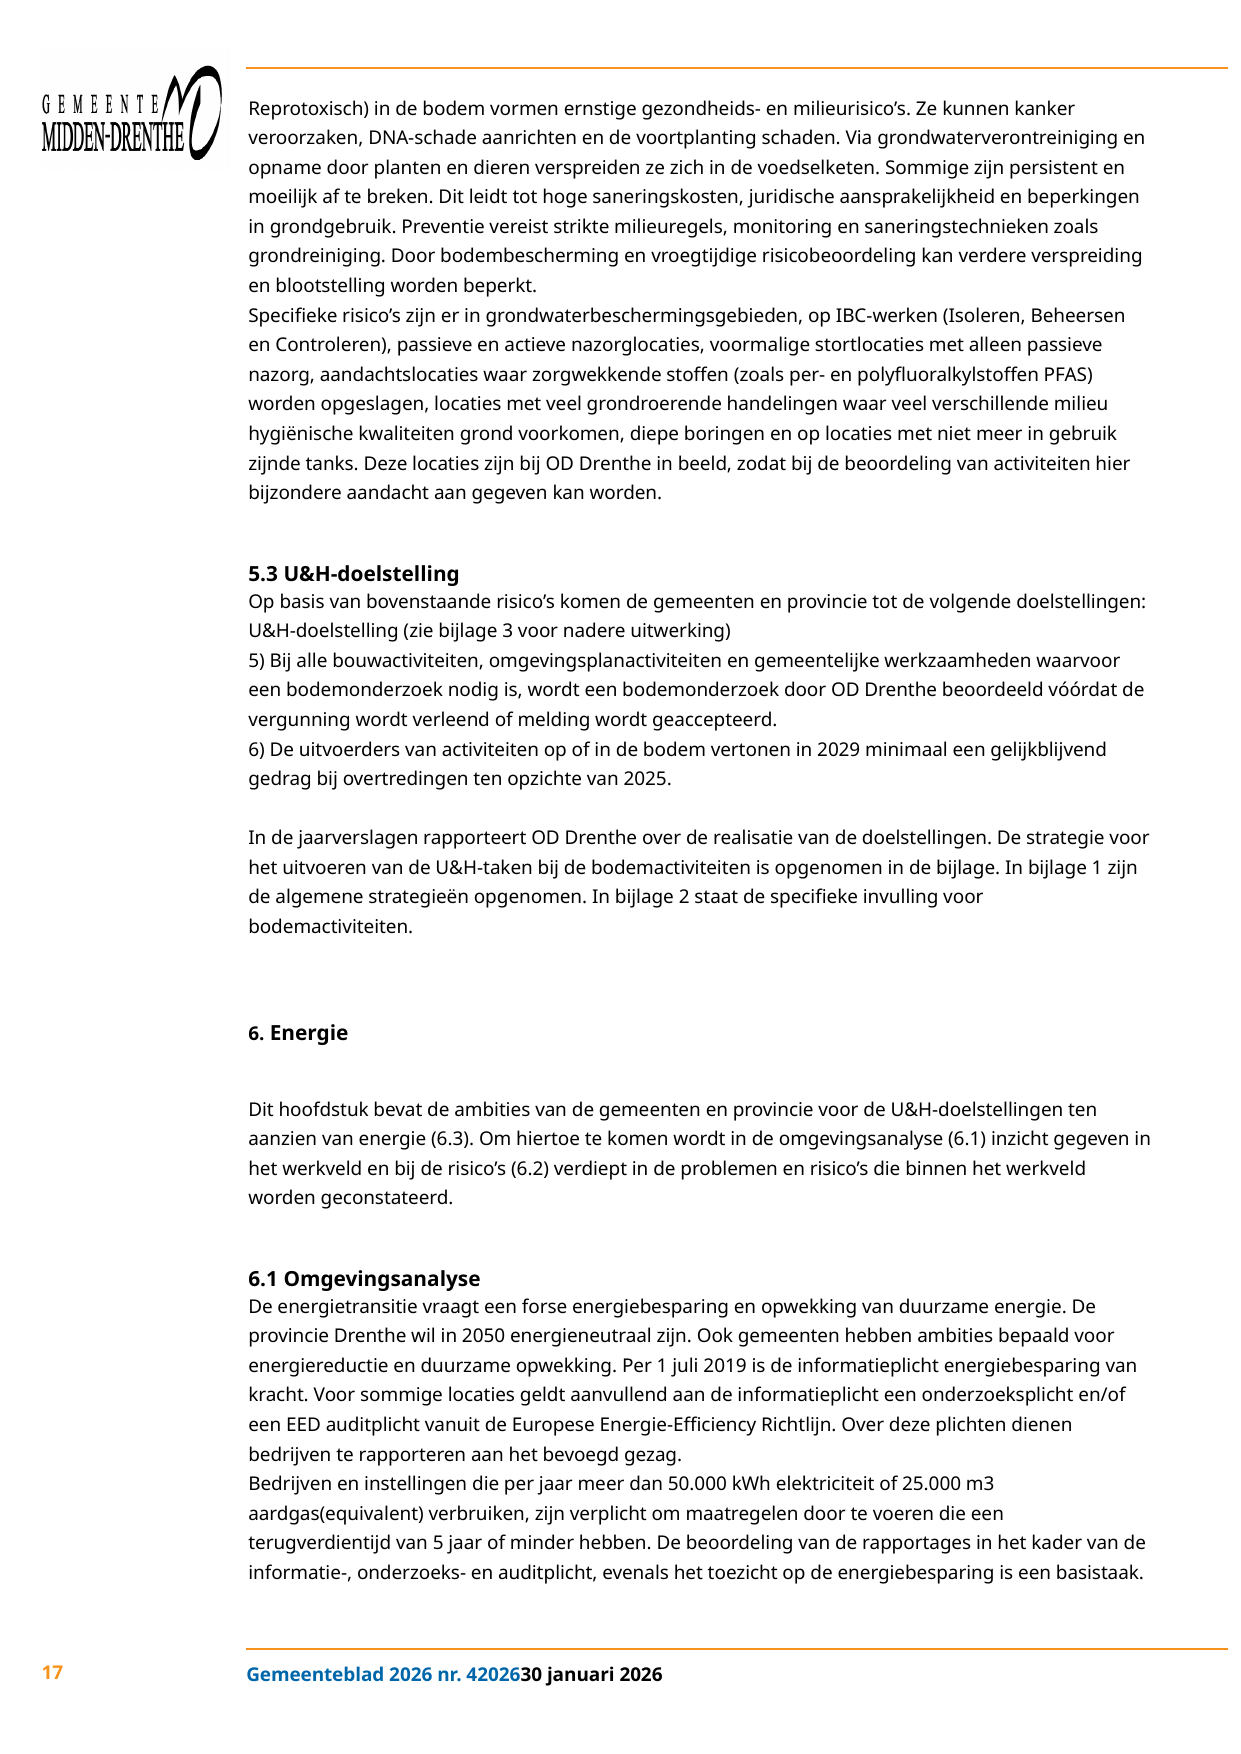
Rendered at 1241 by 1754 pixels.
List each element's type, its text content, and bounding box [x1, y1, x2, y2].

text 5) Bij alle bouwactiviteiten, omgevingsplanactiviteiten en gemeentelijke werkzaamheden waarvoor een bodemonderzoek nodig is, wordt een bodemonderzoek door OD Drenthe beoordeeld vóórdat de vergunning wordt verleend of melding wordt geaccepteerd. [248, 647, 1152, 732]
text Reprotoxisch) in de bodem vormen ernstige gezondheids- en milieurisico’s. Ze kunnen kanker veroorzaken, DNA-schade aanrichten en de voortplanting schaden. Via grondwaterverontreiniging en opname door planten en dieren verspreiden ze zich in de voedselketen. Sommige zijn persistent en moeilijk af te breken. Dit leidt tot hoge saneringskosten, juridische aansprakelijkheid en beperkingen in grondgebruik. Preventie vereist strikte milieuregels, monitoring en saneringstechnieken zoals grondreiniging. Door bodembescherming en vroegtijdige risicobeoordeling kan verdere verspreiding en blootstelling worden beperkt. [248, 95, 1152, 298]
text In de jaarverslagen rapporteert OD Drenthe over de realisatie van de doelstellingen. De strategie voor het uitvoeren van de U&H-taken bij de bodemactiviteiten is opgenomen in de bijlage. In bijlage 1 zijn de algemene strategieën opgenomen. In bijlage 2 staat de specifieke invulling voor bodemactiviteiten. [248, 824, 1152, 939]
text De energietransitie vraagt een forse energiebesparing en opwekking van duurzame energie. De provincie Drenthe wil in 2050 energieneutraal zijn. Ook gemeenten hebben ambities bepaald voor energiereductie en duurzame opwekking. Per 1 juli 2019 is de informatieplicht energiebesparing van kracht. Voor sommige locaties geldt aanvullend aan de informatieplicht een onderzoeksplicht en/of een EED auditplicht vanuit de Europese Energie-Efficiency Richtlijn. Over deze plichten dienen bedrijven te rapporteren aan het bevoegd gezag. [248, 1293, 1152, 1467]
text U&H-doelstelling (zie bijlage 3 voor nadere uitwerking) [248, 617, 1152, 643]
text Specifieke risico’s zijn er in grondwaterbeschermingsgebieden, op IBC-werken (Isoleren, Beheersen en Controleren), passieve en actieve nazorglocaties, voormalige stortlocaties met alleen passieve nazorg, aandachtslocaties waar zorgwekkende stoffen (zoals per- en polyfluoralkylstoffen PFAS) worden opgeslagen, locaties met veel grondroerende handelingen waar veel verschillende milieu hygiënische kwaliteiten grond voorkomen, diepe boringen en op locaties met niet meer in gebruik zijnde tanks. Deze locaties zijn bij OD Drenthe in beeld, zodat bij de beoordeling van activiteiten hier bijzondere aandacht aan gegeven kan worden. [248, 302, 1152, 505]
text Bedrijven en instellingen die per jaar meer dan 50.000 kWh elektriciteit of 25.000 m3 aardgas(equivalent) verbruiken, zijn verplicht om maatregelen door te voeren die een terugverdientijd van 5 jaar of minder hebben. De beoordeling van de rapportages in het kader van de informatie-, onderzoeks- en auditplicht, evenals het toezicht op de energiebesparing is een basistaak. [248, 1470, 1152, 1585]
text 6. Energie [248, 1018, 1152, 1046]
text Op basis van bovenstaande risico’s komen de gemeenten en provincie tot de volgende doelstellingen: [248, 588, 1152, 613]
text 6.1 Omgevingsanalyse [248, 1264, 1152, 1293]
picture [41, 47, 231, 172]
text 5.3 U&H-doelstelling [248, 559, 1152, 588]
text Dit hoofdstuk bevat de ambities van de gemeenten en provincie voor de U&H-doelstellingen ten aanzien van energie (6.3). Om hiertoe te komen wordt in de omgevingsanalyse (6.1) inzicht gegeven in het werkveld en bij de risico’s (6.2) verdiept in de problemen en risico’s die binnen het werkveld worden geconstateerd. [248, 1096, 1152, 1210]
text 6) De uitvoerders van activiteiten op of in de bodem vertonen in 2029 minimaal een gelijkblijvend gedrag bij overtredingen ten opzichte van 2025. [248, 736, 1152, 791]
